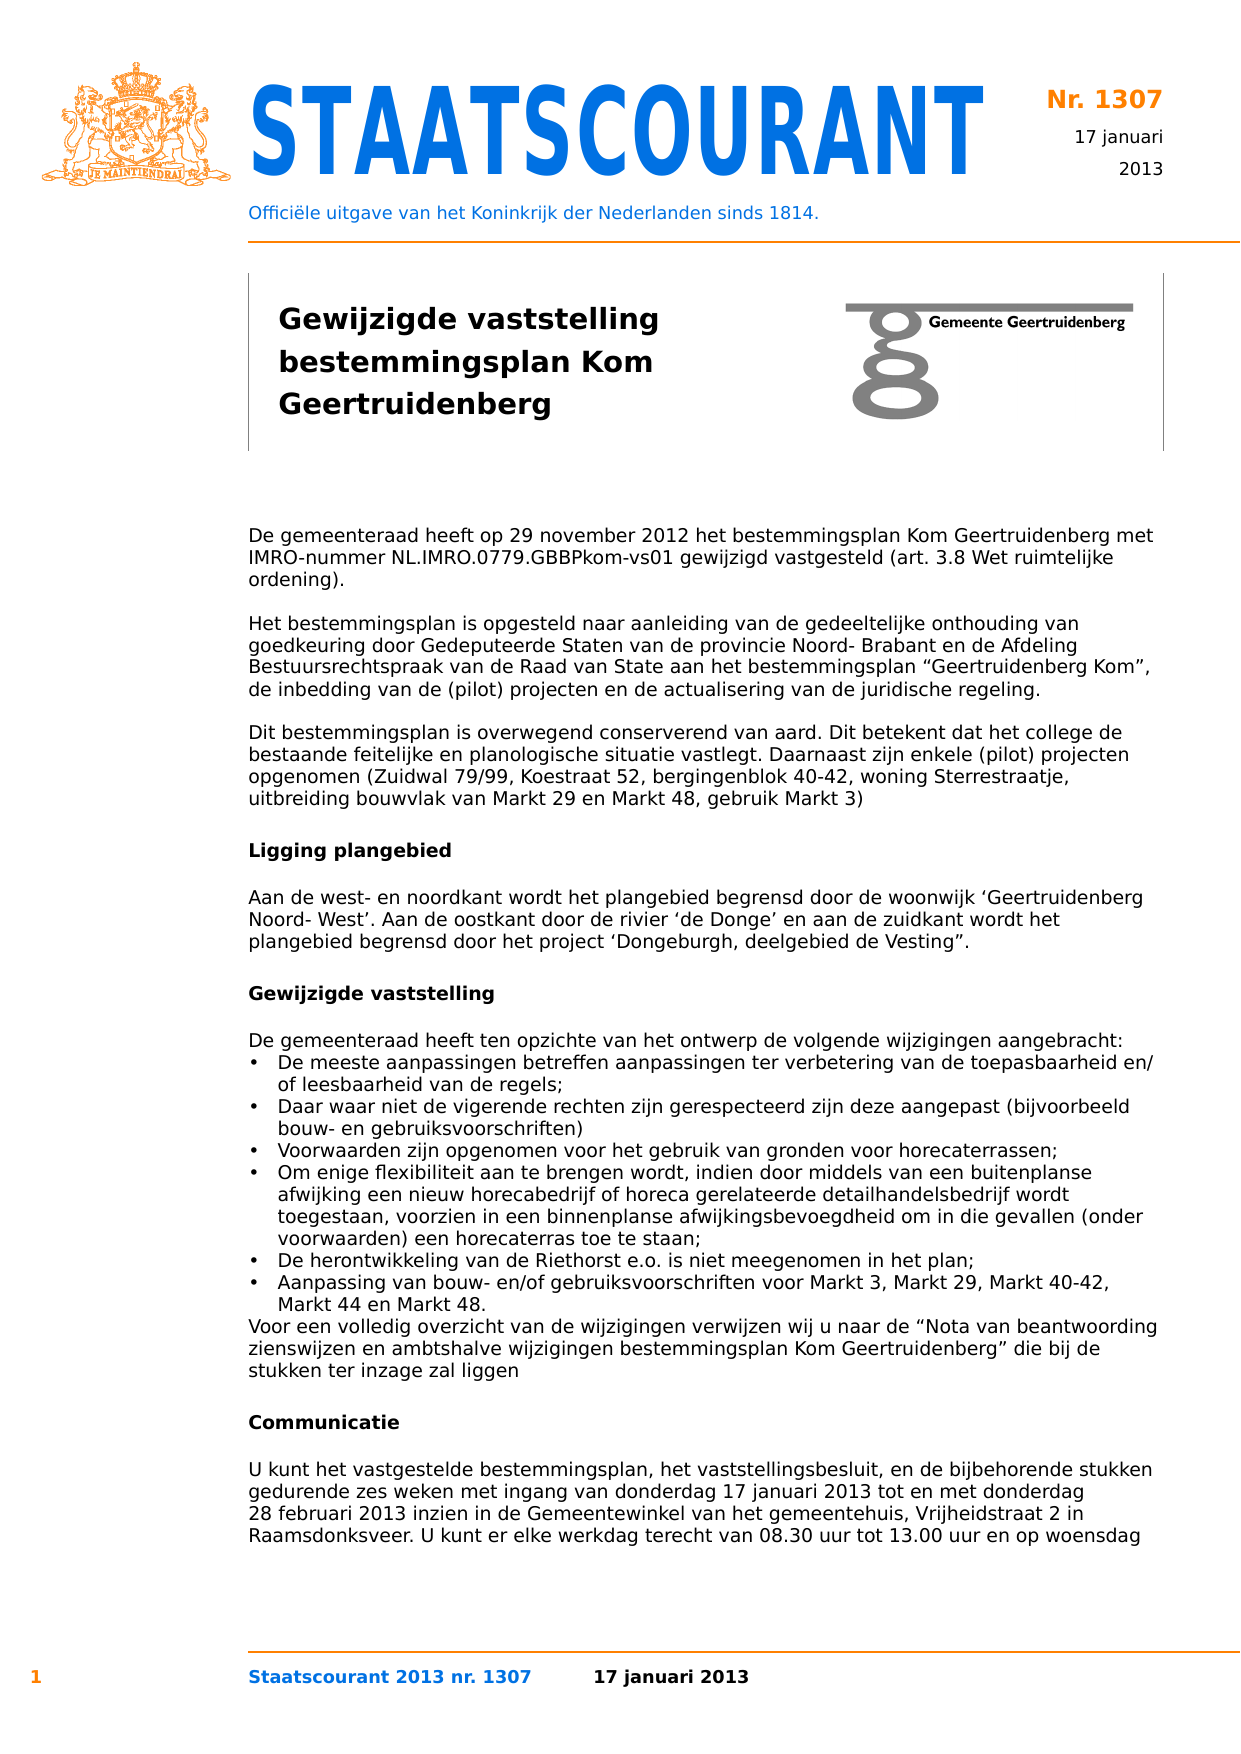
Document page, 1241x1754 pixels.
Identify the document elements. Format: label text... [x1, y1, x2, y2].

text Aan de west- en noordkant wordt het plangebied begrensd door de woonwijk ‘Geertruidenberg [248, 887, 1163, 909]
table_cell 2013 [998, 153, 1240, 203]
table_header [25, 62, 248, 241]
text Noord- West’. Aan de oostkant door de rivier ‘de Donge’ en aan de zuidkant wordt het plangebied begrensd door het project ‘Dongeburgh, deelgebied de Vesting”. [248, 909, 1163, 953]
subtitle Gewijzigde vaststelling [248, 983, 1163, 1005]
text Voor een volledig overzicht van de wijzigingen verwijzen wij u naar de “Nota van beantwoording zienswijzen en ambtshalve wijzigingen bestemmingsplan Kom Geertruidenberg” die bij de stukken ter inzage zal liggen [248, 1316, 1163, 1382]
picture [844, 302, 1134, 421]
text Het bestemmingsplan is opgesteld naar aanleiding van de gedeeltelijke onthouding van goedkeuring door Gedeputeerde Staten van de provincie Noord- Brabant en de Afdeling Bestuursrechtspraak van de Raad van State aan het bestemmingsplan “Geertruidenberg Kom”, de inbedding van de (pilot) projecten en de actualisering van de juridische regeling. [248, 612, 1163, 700]
subtitle Communicatie [248, 1412, 1163, 1434]
text U kunt het vastgestelde bestemmingsplan, het vaststellingsbesluit, en de bijbehorende stukken gedurende zes weken met ingang van donderdag 17 januari 2013 tot en met donderdag 28 februari 2013 inzien in de Gemeentewinkel van het gemeentehuis, Vrijheidstraat 2 in Raamsdonksveer. U kunt er elke werkdag terecht van 08.30 uur tot 13.00 uur en op woensdag [248, 1459, 1163, 1547]
text • Voorwaarden zijn opgenomen voor het gebruik van gronden voor horecaterrassen; [248, 1140, 1163, 1162]
table_header Nr. 1307 [998, 62, 1240, 121]
text • Aanpassing van bouw- en/of gebruiksvoorschriften voor Markt 3, Markt 29, Markt 40-42, Markt 44 en Markt 48. [248, 1272, 1163, 1316]
text De gemeenteraad heeft op 29 november 2012 het bestemmingsplan Kom Geertruidenberg met IMRO-nummer NL.IMRO.0779.GBBPkom-vs01 gewijzigd vastgesteld (art. 3.8 Wet ruimtelijke ordening). [248, 525, 1163, 591]
text • De herontwikkeling van de Riethorst e.o. is niet meegenomen in het plan; [248, 1250, 1163, 1272]
subtitle Gewijzigde vaststelling bestemmingsplan Kom Geertruidenberg [249, 273, 1163, 451]
table_cell Officiële uitgave van het Koninkrijk der Nederlanden sinds 1814. [248, 203, 1240, 241]
table_header STAATSCOURANT [248, 62, 998, 203]
text • Daar waar niet de vigerende rechten zijn gerespecteerd zijn deze aangepast (bijvoorbeeld bouw- en gebruiksvoorschriften) [248, 1096, 1163, 1140]
text • Om enige flexibiliteit aan te brengen wordt, indien door middels van een buitenplanse afwijking een nieuw horecabedrijf of horeca gerelateerde detailhandelsbedrijf wordt toegestaan, voorzien in een binnenplanse afwijkingsbevoegdheid om in die gevallen (onder voorwaarden) een horecaterras toe te staan; [248, 1162, 1163, 1250]
text Dit bestemmingsplan is overwegend conserverend van aard. Dit betekent dat het college de bestaande feitelijke en planologische situatie vastlegt. Daarnaast zijn enkele (pilot) projecten opgenomen (Zuidwal 79/99, Koestraat 52, bergingenblok 40-42, woning Sterrestraatje, uitbreiding bouwvlak van Markt 29 en Markt 48, gebruik Markt 3) [248, 722, 1163, 810]
text De gemeenteraad heeft ten opzichte van het ontwerp de volgende wijzigingen aangebracht: [248, 1030, 1163, 1052]
text • De meeste aanpassingen betreffen aanpassingen ter verbetering van de toepasbaarheid en/ of leesbaarheid van de regels; [248, 1052, 1163, 1096]
picture [41, 62, 231, 186]
subtitle Ligging plangebied [248, 840, 1163, 862]
table_cell 17 januari [998, 121, 1240, 153]
